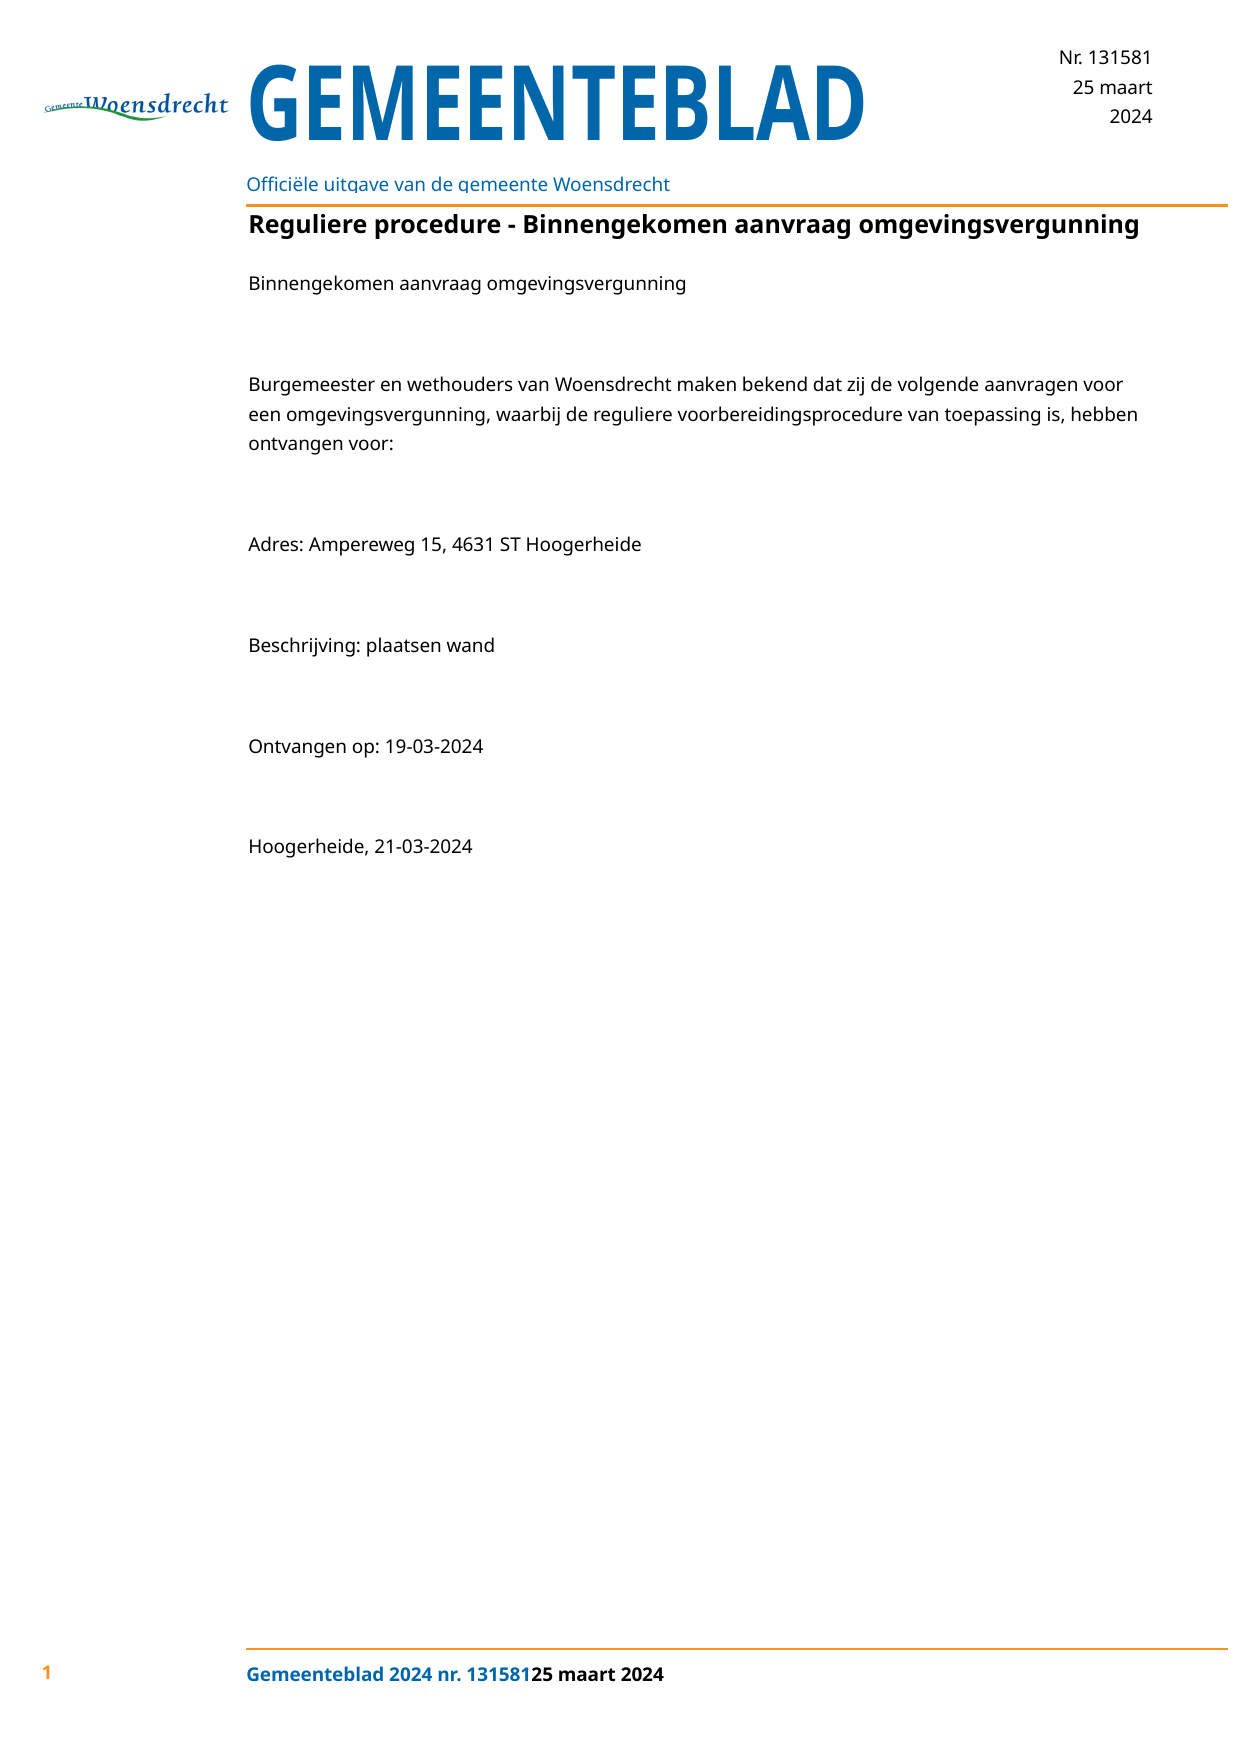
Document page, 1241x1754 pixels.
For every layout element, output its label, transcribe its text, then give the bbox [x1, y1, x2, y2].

text Ontvangen op: 19-03-2024 [248, 733, 1152, 758]
text Reguliere procedure - Binnengekomen aanvraag omgevingsvergunning [248, 207, 1152, 241]
text Binnengekomen aanvraag omgevingsvergunning [248, 270, 1152, 296]
text Adres: Ampereweg 15, 4631 ST Hoogerheide [248, 531, 1152, 557]
picture [41, 47, 231, 172]
text Hoogerheide, 21-03-2024 [248, 834, 1152, 859]
text Burgemeester en wethouders van Woensdrecht maken bekend dat zij de volgende aanvragen voor een omgevingsvergunning, waarbij de reguliere voorbereidingsprocedure van toepassing is, hebben ontvangen voor: [248, 371, 1152, 456]
text Beschrijving: plaatsen wand [248, 632, 1152, 658]
